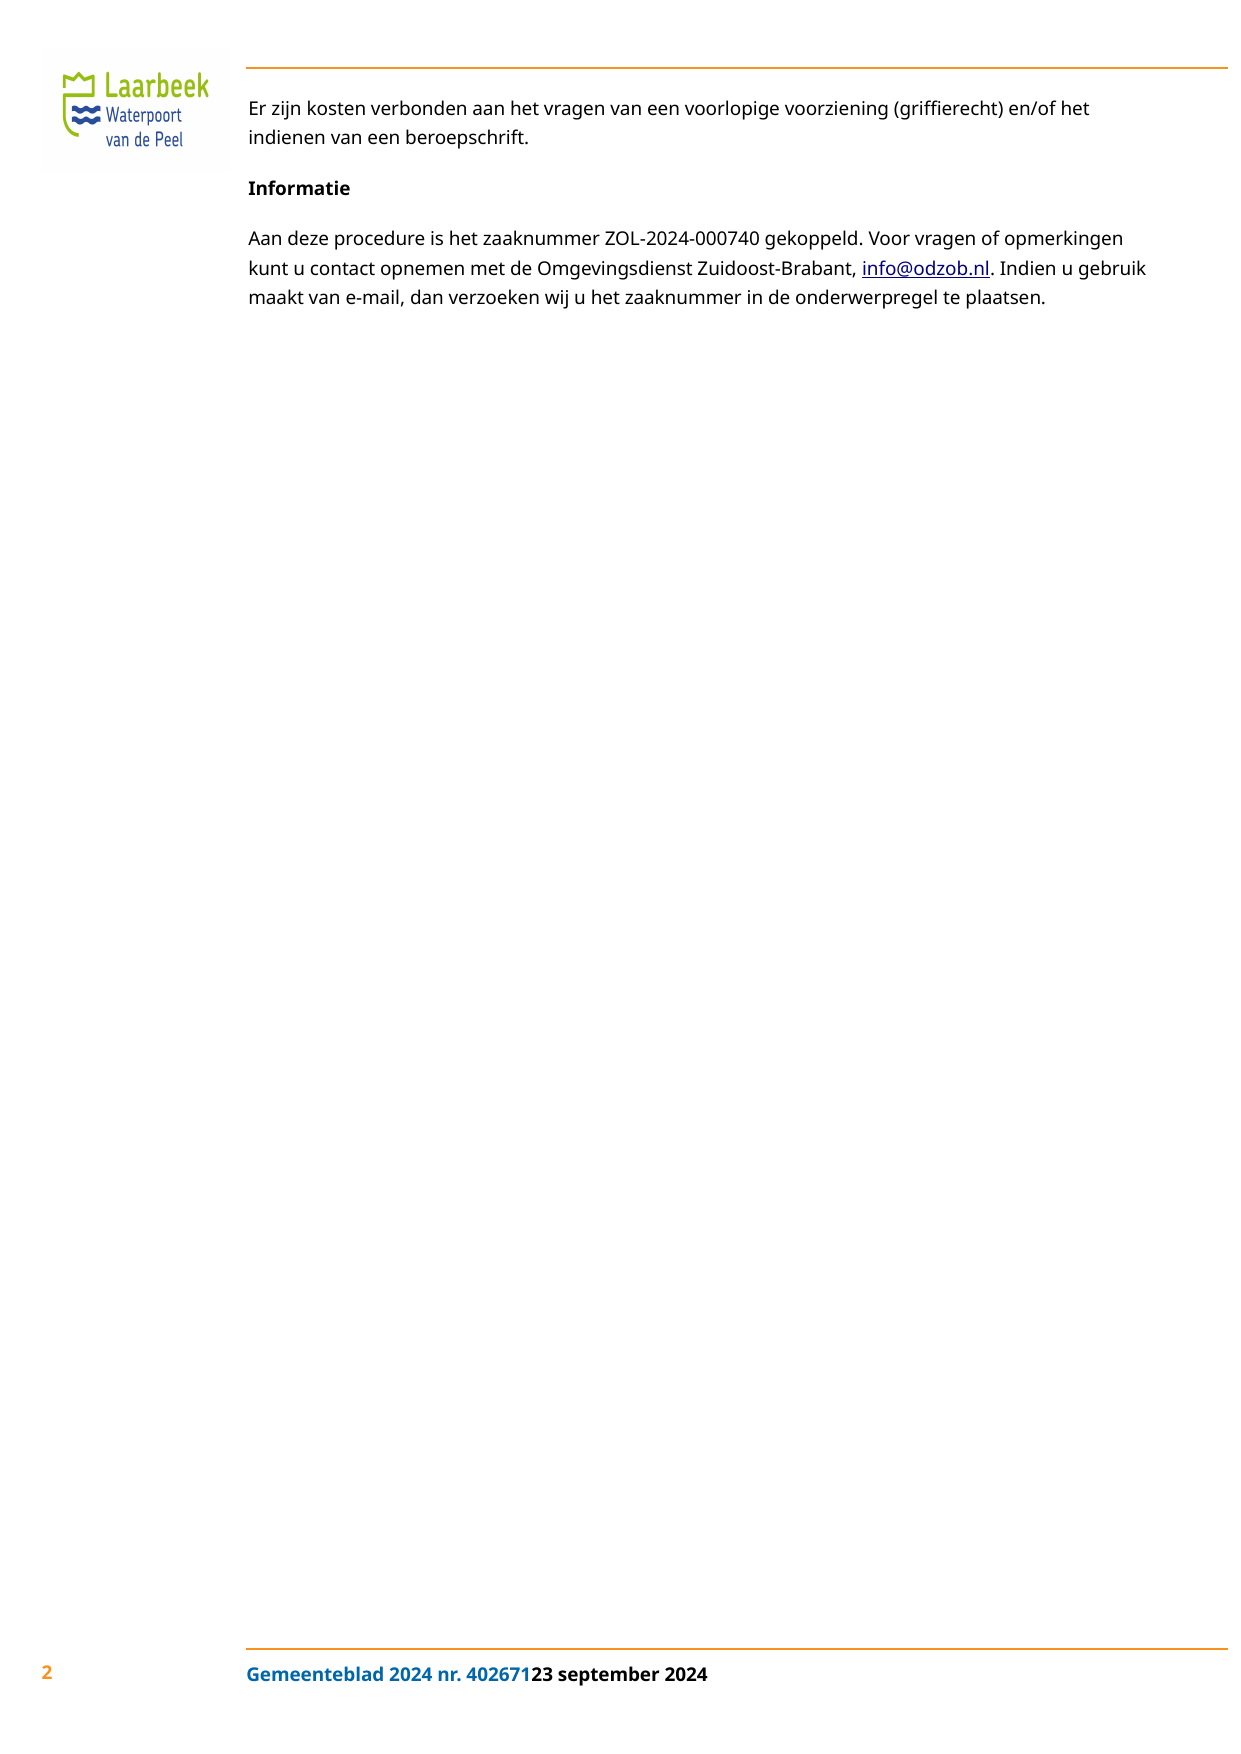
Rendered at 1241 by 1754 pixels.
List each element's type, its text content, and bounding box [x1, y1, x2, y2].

text Informatie [248, 175, 1152, 201]
picture [41, 47, 231, 172]
text Er zijn kosten verbonden aan het vragen van een voorlopige voorziening (griffierecht) en/of het indienen van een beroepschrift. [248, 95, 1152, 150]
text Aan deze procedure is het zaaknummer ZOL-2024-000740 gekoppeld. Voor vragen of opmerkingen kunt u contact opnemen met de Omgevingsdienst Zuidoost-Brabant, info@odzob.nl. Indien u gebruik maakt van e-mail, dan verzoeken wij u het zaaknummer in de onderwerpregel te plaatsen. [248, 225, 1152, 310]
